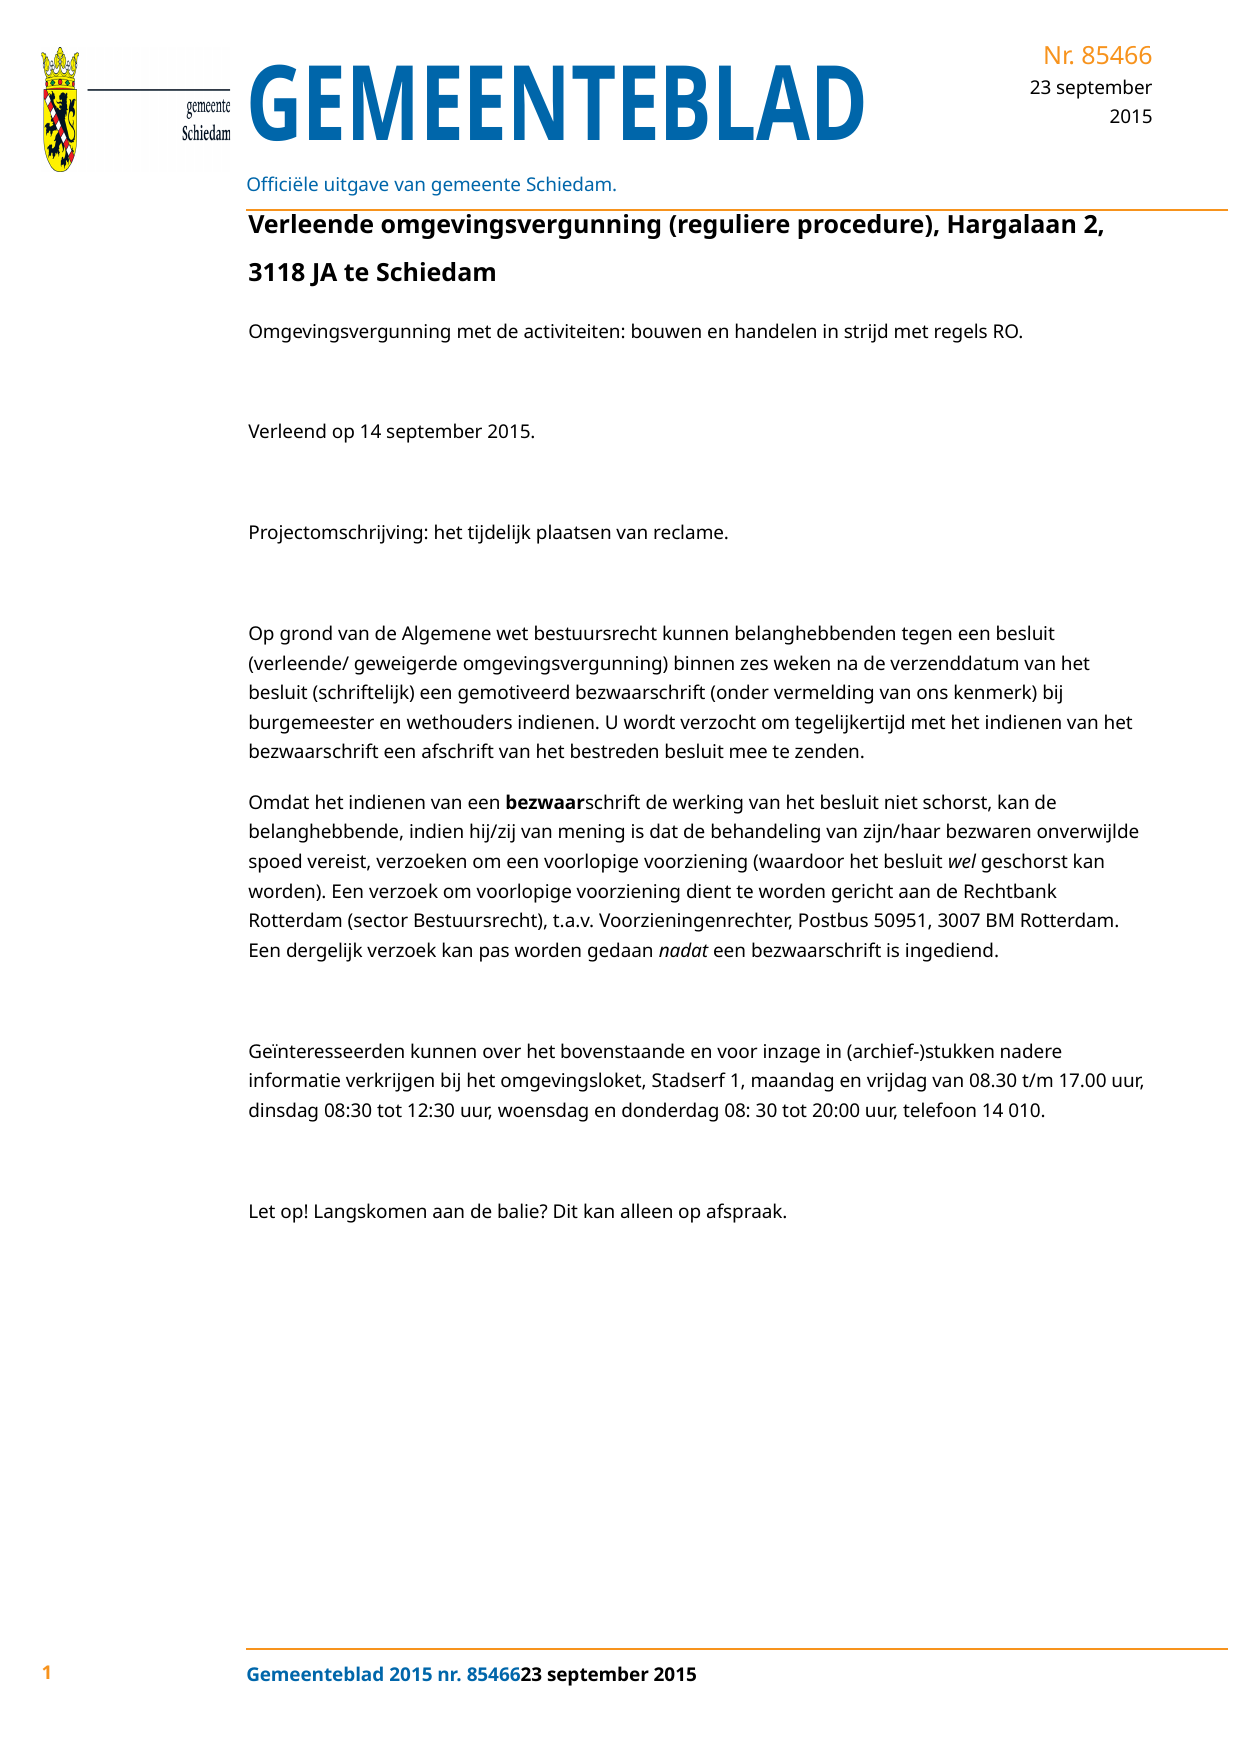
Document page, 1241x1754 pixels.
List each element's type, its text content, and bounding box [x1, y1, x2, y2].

text Omgevingsvergunning met de activiteiten: bouwen en handelen in strijd met regels RO. [248, 318, 1152, 344]
text Geïnteresseerden kunnen over het bovenstaande en voor inzage in (archief-)stukken nadere informatie verkrijgen bij het omgevingsloket, Stadserf 1, maandag en vrijdag van 08.30 t/m 17.00 uur, dinsdag 08:30 tot 12:30 uur, woensdag en donderdag 08: 30 tot 20:00 uur, telefoon 14 010. [248, 1038, 1152, 1123]
text Verleend op 14 september 2015. [248, 419, 1152, 444]
text Projectomschrijving: het tijdelijk plaatsen van reclame. [248, 519, 1152, 545]
text Let op! Langskomen aan de balie? Dit kan alleen op afspraak. [248, 1198, 1152, 1224]
text Verleende omgevingsvergunning (reguliere procedure), Hargalaan 2, 3118 JA te Schiedam [248, 211, 1152, 288]
picture [41, 47, 231, 172]
text Omdat het indienen van een bezwaarschrift de werking van het besluit niet schorst, kan de belanghebbende, indien hij/zij van mening is dat de behandeling van zijn/haar bezwaren onverwijlde spoed vereist, verzoeken om een voorlopige voorziening (waardoor het besluit wel geschorst kan worden). Een verzoek om voorlopige voorziening dient te worden gericht aan de Rechtbank Rotterdam (sector Bestuursrecht), t.a.v. Voorzieningenrechter, Postbus 50951, 3007 BM Rotterdam. Een dergelijk verzoek kan pas worden gedaan nadat een bezwaarschrift is ingediend. [248, 789, 1152, 963]
text Op grond van de Algemene wet bestuursrecht kunnen belanghebbenden tegen een besluit (verleende/ geweigerde omgevingsvergunning) binnen zes weken na de verzenddatum van het besluit (schriftelijk) een gemotiveerd bezwaarschrift (onder vermelding van ons kenmerk) bij burgemeester en wethouders indienen. U wordt verzocht om tegelijkertijd met het indienen van het bezwaarschrift een afschrift van het bestreden besluit mee te zenden. [248, 620, 1152, 764]
